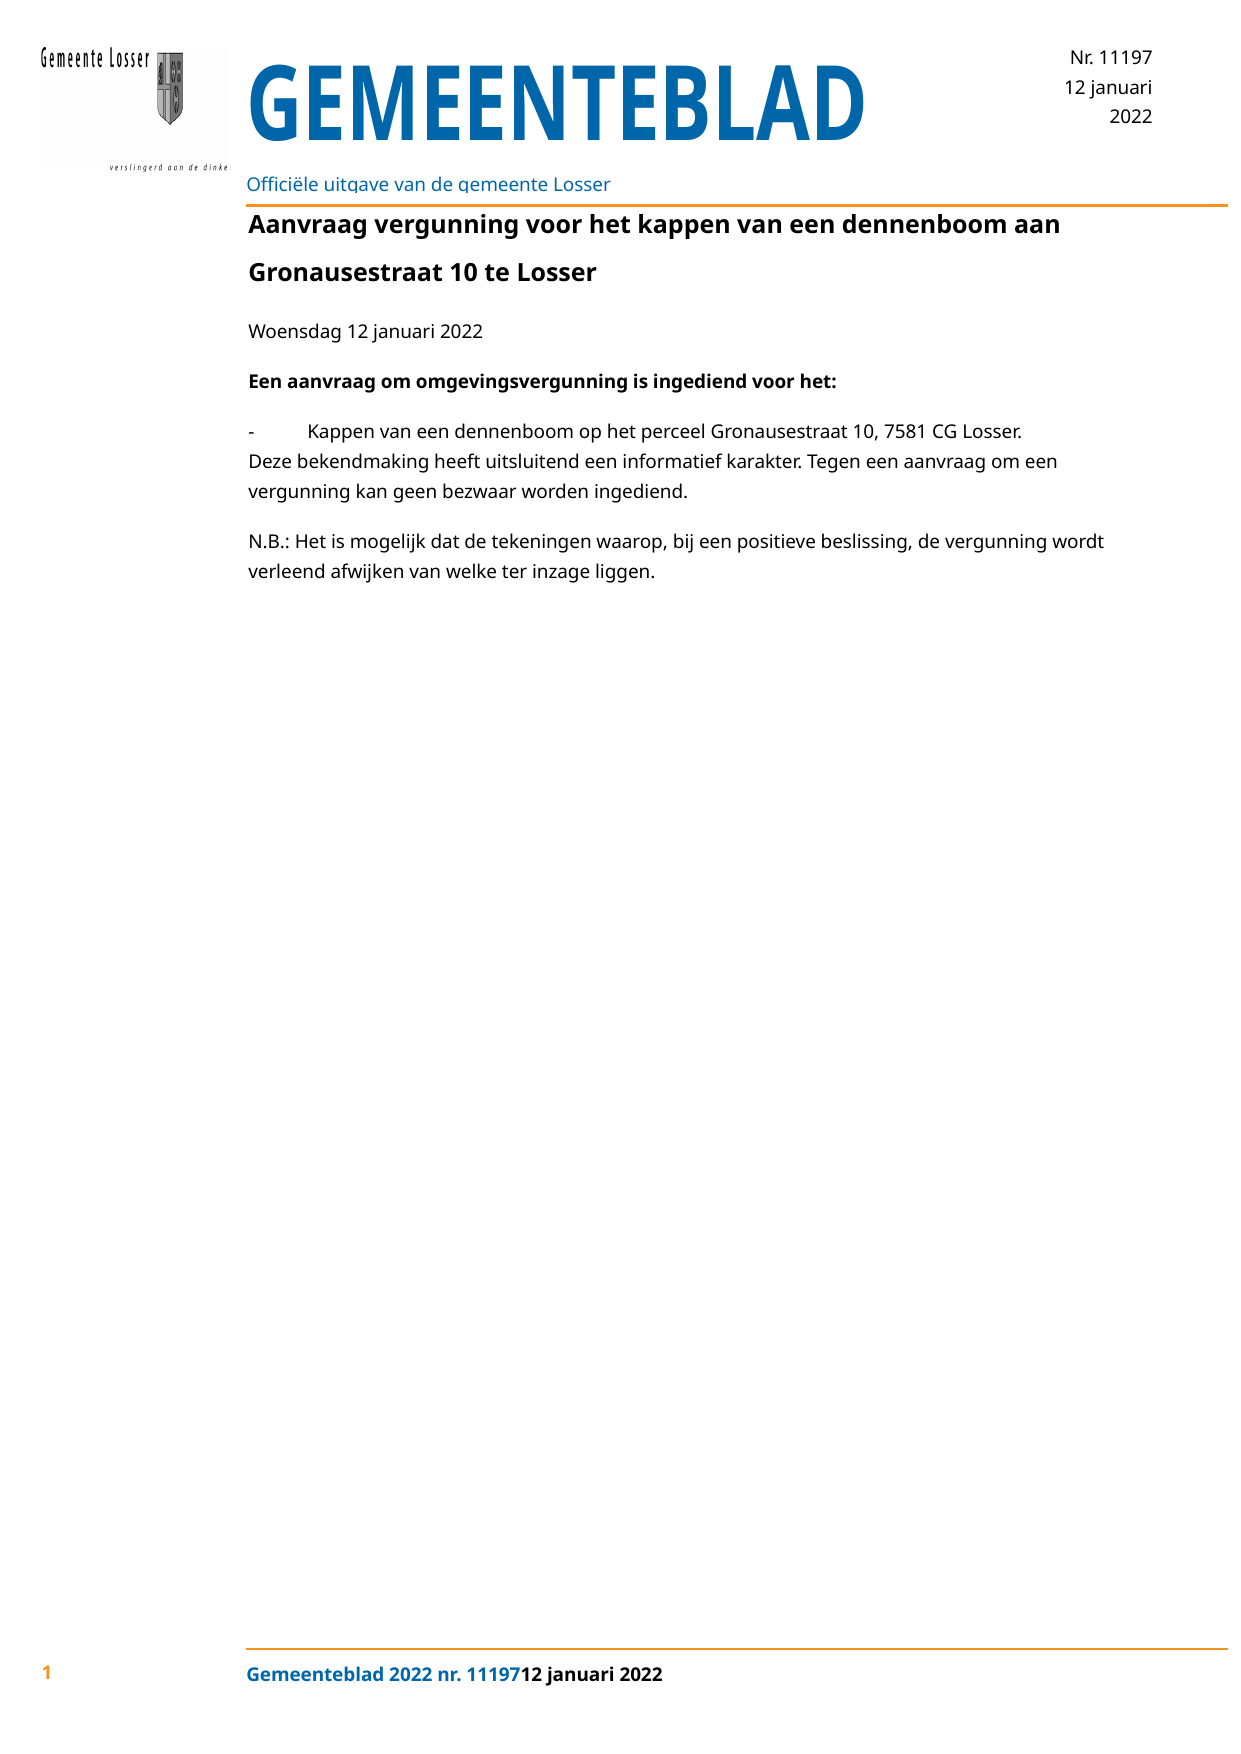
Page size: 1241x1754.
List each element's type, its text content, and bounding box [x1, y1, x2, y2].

text Een aanvraag om omgevingsvergunning is ingediend voor het: [248, 368, 1152, 394]
picture [41, 47, 231, 172]
text N.B.: Het is mogelijk dat de tekeningen waarop, bij een positieve beslissing, de vergunning wordt verleend afwijken van welke ter inzage liggen. [248, 528, 1152, 584]
text Aanvraag vergunning voor het kappen van een dennenboom aan Gronausestraat 10 te Losser [248, 207, 1152, 288]
list Kappen van een dennenboom op het perceel Gronausestraat 10, 7581 CG Losser. [248, 419, 1152, 444]
text Woensdag 12 januari 2022 [248, 318, 1152, 344]
text Deze bekendmaking heeft uitsluitend een informatief karakter. Tegen een aanvraag om een vergunning kan geen bezwaar worden ingediend. [248, 448, 1152, 504]
